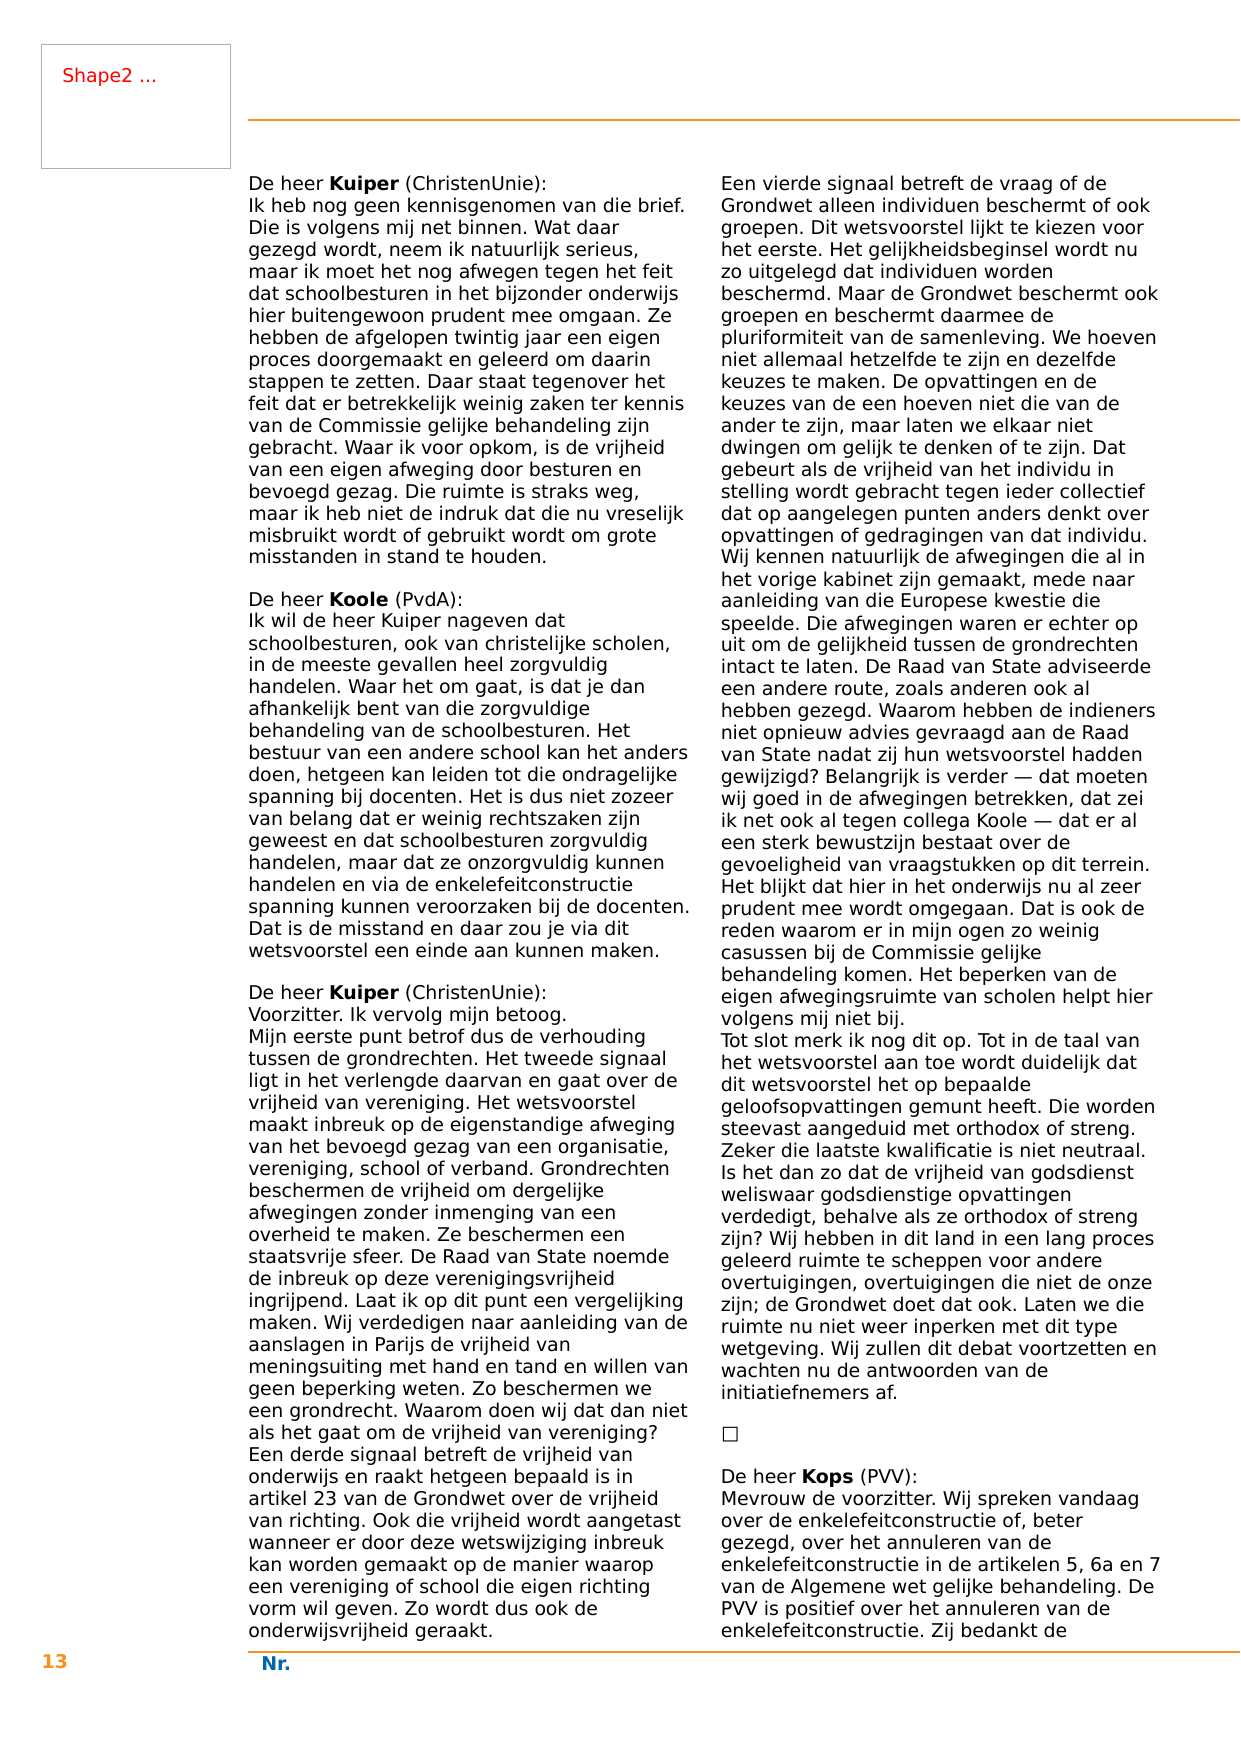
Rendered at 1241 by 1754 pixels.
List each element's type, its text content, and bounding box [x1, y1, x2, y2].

text Mijn eerste punt betrof dus de verhouding tussen de grondrechten. Het tweede signaal ligt in het verlengde daarvan en gaat over de vrijheid van vereniging. Het wetsvoorstel maakt inbreuk op de eigenstandige afweging van het bevoegd gezag van een organisatie, vereniging, school of verband. Grondrechten beschermen de vrijheid om dergelijke afwegingen zonder inmenging van een overheid te maken. Ze beschermen een staatsvrije sfeer. De Raad van State noemde de inbreuk op deze verenigingsvrijheid ingrijpend. Laat ik op dit punt een vergelijking maken. Wij verdedigen naar aanleiding van de aanslagen in Parijs de vrijheid van meningsuiting met hand en tand en willen van geen beperking weten. Zo beschermen we een grondrecht. Waarom doen wij dat dan niet als het gaat om de vrijheid van vereniging? [248, 1026, 691, 1444]
text De heer Kops (PVV): [721, 1466, 1163, 1488]
text De heer Kuiper (ChristenUnie): [248, 173, 691, 195]
text Tot slot merk ik nog dit op. Tot in de taal van het wetsvoorstel aan toe wordt duidelijk dat dit wetsvoorstel het op bepaalde geloofsopvattingen gemunt heeft. Die worden steevast aangeduid met orthodox of streng. Zeker die laatste kwalificatie is niet neutraal. Is het dan zo dat de vrijheid van godsdienst weliswaar godsdienstige opvattingen verdedigt, behalve als ze orthodox of streng zijn? Wij hebben in dit land in een lang proces geleerd ruimte te scheppen voor andere overtuigingen, overtuigingen die niet de onze zijn; de Grondwet doet dat ook. Laten we die ruimte nu niet weer inperken met dit type wetgeving. Wij zullen dit debat voortzetten en wachten nu de antwoorden van de initiatiefnemers af. [721, 1030, 1163, 1404]
text Mevrouw de voorzitter. Wij spreken vandaag over de enkelefeitconstructie of, beter gezegd, over het annuleren van de enkelefeitconstructie in de artikelen 5, 6a en 7 van de Algemene wet gelijke behandeling. De PVV is positief over het annuleren van de enkelefeitconstructie. Zij bedankt de [721, 1488, 1163, 1641]
text Een vierde signaal betreft de vraag of de Grondwet alleen individuen beschermt of ook groepen. Dit wetsvoorstel lijkt te kiezen voor het eerste. Het gelijkheidsbeginsel wordt nu zo uitgelegd dat individuen worden beschermd. Maar de Grondwet beschermt ook groepen en beschermt daarmee de pluriformiteit van de samenleving. We hoeven niet allemaal hetzelfde te zijn en dezelfde keuzes te maken. De opvattingen en de keuzes van de een hoeven niet die van de ander te zijn, maar laten we elkaar niet dwingen om gelijk te denken of te zijn. Dat gebeurt als de vrijheid van het individu in stelling wordt gebracht tegen ieder collectief dat op aangelegen punten anders denkt over opvattingen of gedragingen van dat individu. [721, 173, 1163, 546]
text De heer Kuiper (ChristenUnie): [248, 982, 691, 1004]
text Ik wil de heer Kuiper nageven dat schoolbesturen, ook van christelijke scholen, in de meeste gevallen heel zorgvuldig handelen. Waar het om gaat, is dat je dan afhankelijk bent van die zorgvuldige behandeling van de schoolbesturen. Het bestuur van een andere school kan het anders doen, hetgeen kan leiden tot die ondragelijke spanning bij docenten. Het is dus niet zozeer van belang dat er weinig rechtszaken zijn geweest en dat schoolbesturen zorgvuldig handelen, maar dat ze onzorgvuldig kunnen handelen en via de enkelefeitconstructie spanning kunnen veroorzaken bij de docenten. Dat is de misstand en daar zou je via dit wetsvoorstel een einde aan kunnen maken. [248, 610, 691, 962]
text Wij kennen natuurlijk de afwegingen die al in het vorige kabinet zijn gemaakt, mede naar aanleiding van die Europese kwestie die speelde. Die afwegingen waren er echter op uit om de gelijkheid tussen de grondrechten intact te laten. De Raad van State adviseerde een andere route, zoals anderen ook al hebben gezegd. Waarom hebben de indieners niet opnieuw advies gevraagd aan de Raad van State nadat zij hun wetsvoorstel hadden gewijzigd? Belangrijk is verder — dat moeten wij goed in de afwegingen betrekken, dat zei ik net ook al tegen collega Koole — dat er al een sterk bewustzijn bestaat over de gevoeligheid van vraagstukken op dit terrein. Het blijkt dat hier in het onderwijs nu al zeer prudent mee wordt omgegaan. Dat is ook de reden waarom er in mijn ogen zo weinig casussen bij de Commissie gelijke behandeling komen. Het beperken van de eigen afwegingsruimte van scholen helpt hier volgens mij niet bij. [721, 546, 1163, 1030]
text Een derde signaal betreft de vrijheid van onderwijs en raakt hetgeen bepaald is in artikel 23 van de Grondwet over de vrijheid van richting. Ook die vrijheid wordt aangetast wanneer er door deze wetswijziging inbreuk kan worden gemaakt op de manier waarop een vereniging of school die eigen richting vorm wil geven. Zo wordt dus ook de onderwijsvrijheid geraakt. [248, 1444, 691, 1641]
text De heer Koole (PvdA): [248, 588, 691, 610]
text Voorzitter. Ik vervolg mijn betoog. [248, 1004, 691, 1026]
text Ik heb nog geen kennisgenomen van die brief. Die is volgens mij net binnen. Wat daar gezegd wordt, neem ik natuurlijk serieus, maar ik moet het nog afwegen tegen het feit dat schoolbesturen in het bijzonder onderwijs hier buitengewoon prudent mee omgaan. Ze hebben de afgelopen twintig jaar een eigen proces doorgemaakt en geleerd om daarin stappen te zetten. Daar staat tegenover het feit dat er betrekkelijk weinig zaken ter kennis van de Commissie gelijke behandeling zijn gebracht. Waar ik voor opkom, is de vrijheid van een eigen afweging door besturen en bevoegd gezag. Die ruimte is straks weg, maar ik heb niet de indruk dat die nu vreselijk misbruikt wordt of gebruikt wordt om grote misstanden in stand te houden. [248, 195, 691, 568]
text ⬜ [721, 1424, 1163, 1446]
